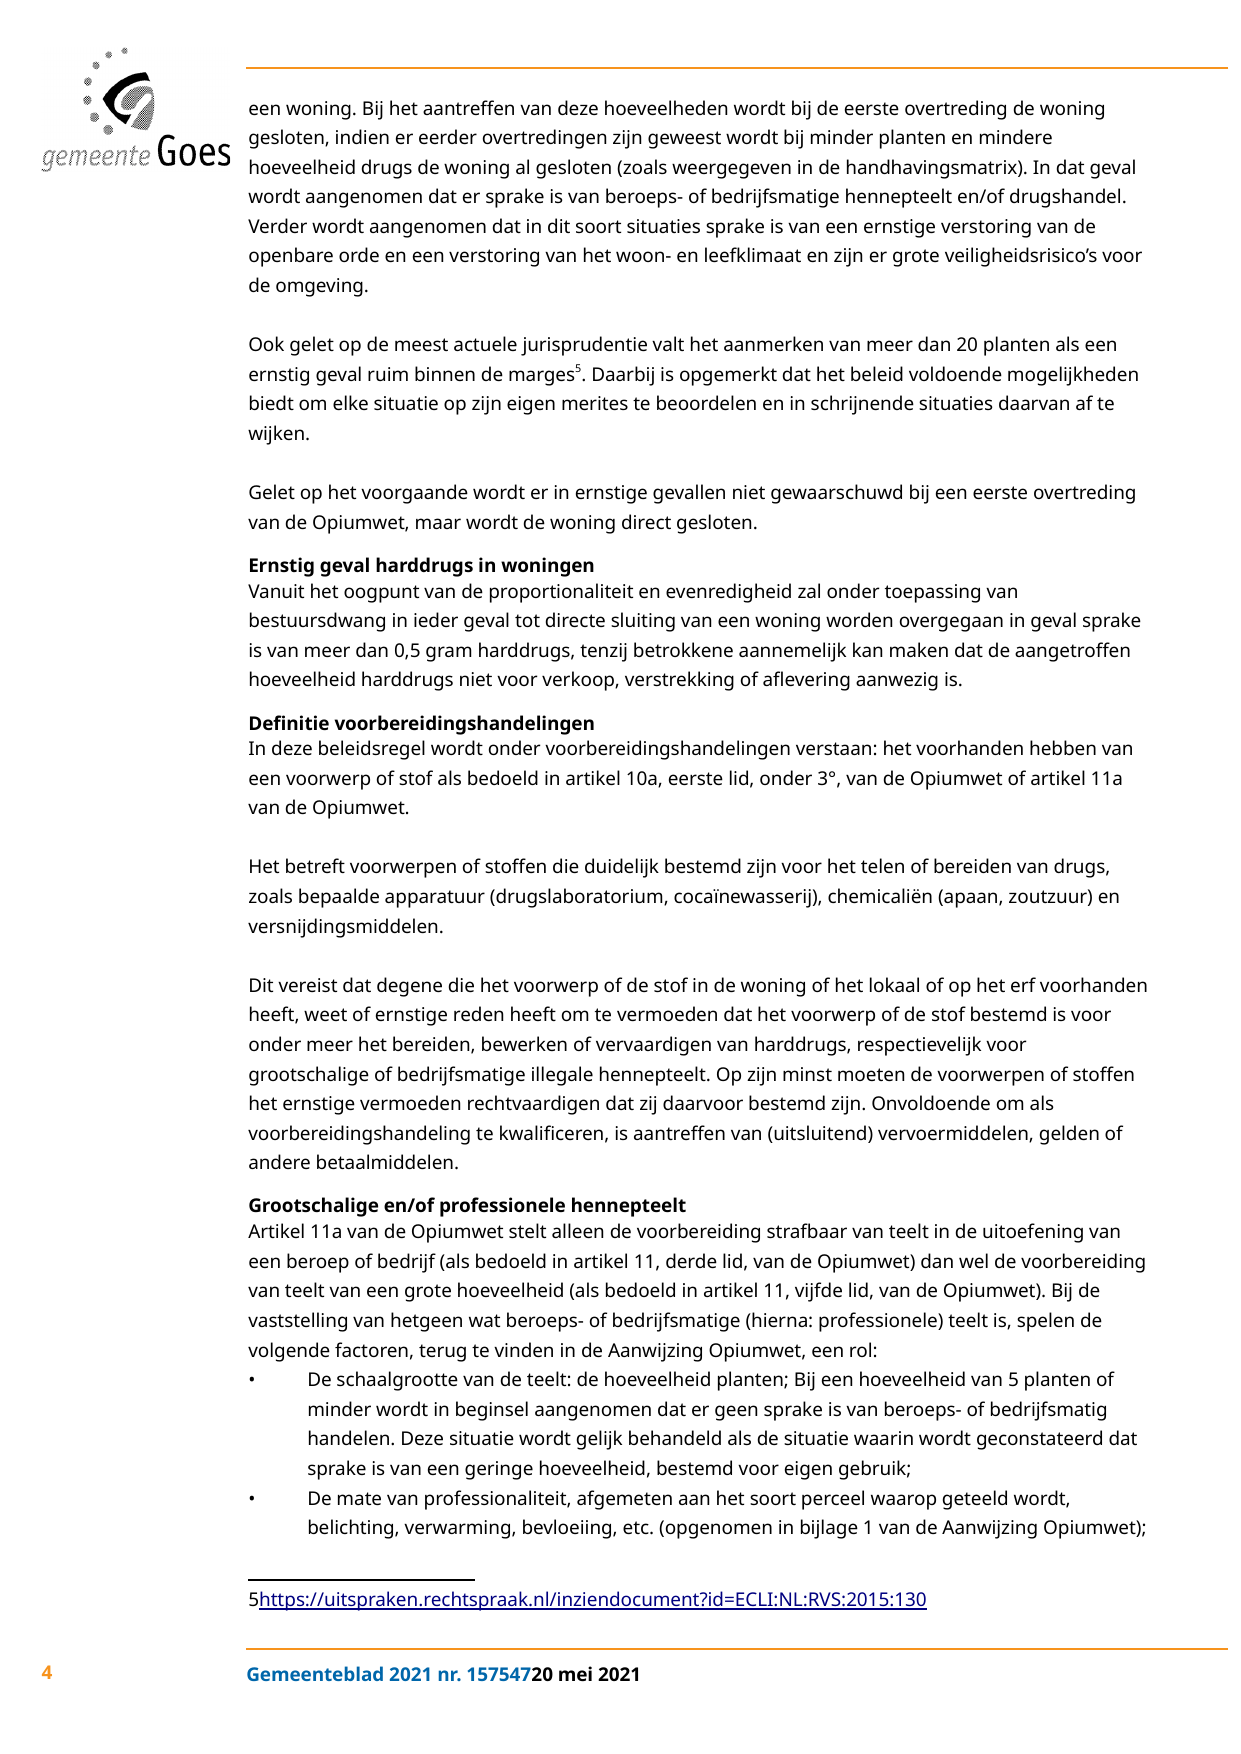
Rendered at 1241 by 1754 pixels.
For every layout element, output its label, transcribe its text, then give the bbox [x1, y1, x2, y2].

text Gelet op het voorgaande wordt er in ernstige gevallen niet gewaarschuwd bij een eerste overtreding van de Opiumwet, maar wordt de woning direct gesloten. [248, 479, 1152, 535]
text Vanuit het oogpunt van de proportionaliteit en evenredigheid zal onder toepassing van bestuursdwang in ieder geval tot directe sluiting van een woning worden overgegaan in geval sprake is van meer dan 0,5 gram harddrugs, tenzij betrokkene aannemelijk kan maken dat de aangetroffen hoeveelheid harddrugs niet voor verkoop, verstrekking of aflevering aanwezig is. [248, 578, 1152, 692]
text Definitie voorbereidingshandelingen [248, 710, 1152, 735]
text Ook gelet op de meest actuele jurisprudentie valt het aanmerken van meer dan 20 planten als een ernstig geval ruim binnen de marges. Daarbij is opgemerkt dat het beleid voldoende mogelijkheden biedt om elke situatie op zijn eigen merites te beoordelen en in schrijnende situaties daarvan af te wijken. [248, 331, 1152, 446]
text In deze beleidsregel wordt onder voorbereidingshandelingen verstaan: het voorhanden hebben van een voorwerp of stof als bedoeld in artikel 10a, eerste lid, onder 3°, van de Opiumwet of artikel 11a van de Opiumwet. [248, 735, 1152, 820]
text Het betreft voorwerpen of stoffen die duidelijk bestemd zijn voor het telen of bereiden van drugs, zoals bepaalde apparatuur (drugslaboratorium, cocaïnewasserij), chemicaliën (apaan, zoutzuur) en versnijdingsmiddelen. [248, 854, 1152, 939]
picture [41, 47, 231, 172]
text Ernstig geval harddrugs in woningen [248, 552, 1152, 578]
text https://uitspraken.rechtspraak.nl/inziendocument?id=ECLI:NL:RVS:2015:130 [248, 1586, 1152, 1612]
list De mate van professionaliteit, afgemeten aan het soort perceel waarop geteeld wordt, belichting, verwarming, bevloeiing, etc. (opgenomen in bijlage 1 van de Aanwijzing Opiumwet); [248, 1485, 1152, 1540]
text een woning. Bij het aantreffen van deze hoeveelheden wordt bij de eerste overtreding de woning gesloten, indien er eerder overtredingen zijn geweest wordt bij minder planten en mindere hoeveelheid drugs de woning al gesloten (zoals weergegeven in de handhavingsmatrix). In dat geval wordt aangenomen dat er sprake is van beroeps- of bedrijfsmatige hennepteelt en/of drugshandel. Verder wordt aangenomen dat in dit soort situaties sprake is van een ernstige verstoring van de openbare orde en een verstoring van het woon- en leefklimaat en zijn er grote veiligheidsrisico’s voor de omgeving. [248, 95, 1152, 298]
list De schaalgrootte van de teelt: de hoeveelheid planten; Bij een hoeveelheid van 5 planten of minder wordt in beginsel aangenomen dat er geen sprake is van beroeps- of bedrijfsmatig handelen. Deze situatie wordt gelijk behandeld als de situatie waarin wordt geconstateerd dat sprake is van een geringe hoeveelheid, bestemd voor eigen gebruik; [248, 1366, 1152, 1481]
text Grootschalige en/of professionele hennepteelt [248, 1193, 1152, 1218]
text Artikel 11a van de Opiumwet stelt alleen de voorbereiding strafbaar van teelt in de uitoefening van een beroep of bedrijf (als bedoeld in artikel 11, derde lid, van de Opiumwet) dan wel de voorbereiding van teelt van een grote hoeveelheid (als bedoeld in artikel 11, vijfde lid, van de Opiumwet). Bij de vaststelling van hetgeen wat beroeps- of bedrijfsmatige (hierna: professionele) teelt is, spelen de volgende factoren, terug te vinden in de Aanwijzing Opiumwet, een rol: [248, 1218, 1152, 1362]
text Dit vereist dat degene die het voorwerp of de stof in de woning of het lokaal of op het erf voorhanden heeft, weet of ernstige reden heeft om te vermoeden dat het voorwerp of de stof bestemd is voor onder meer het bereiden, bewerken of vervaardigen van harddrugs, respectievelijk voor grootschalige of bedrijfsmatige illegale hennepteelt. Op zijn minst moeten de voorwerpen of stoffen het ernstige vermoeden rechtvaardigen dat zij daarvoor bestemd zijn. Onvoldoende om als voorbereidingshandeling te kwalificeren, is aantreffen van (uitsluitend) vervoermiddelen, gelden of andere betaalmiddelen. [248, 972, 1152, 1175]
